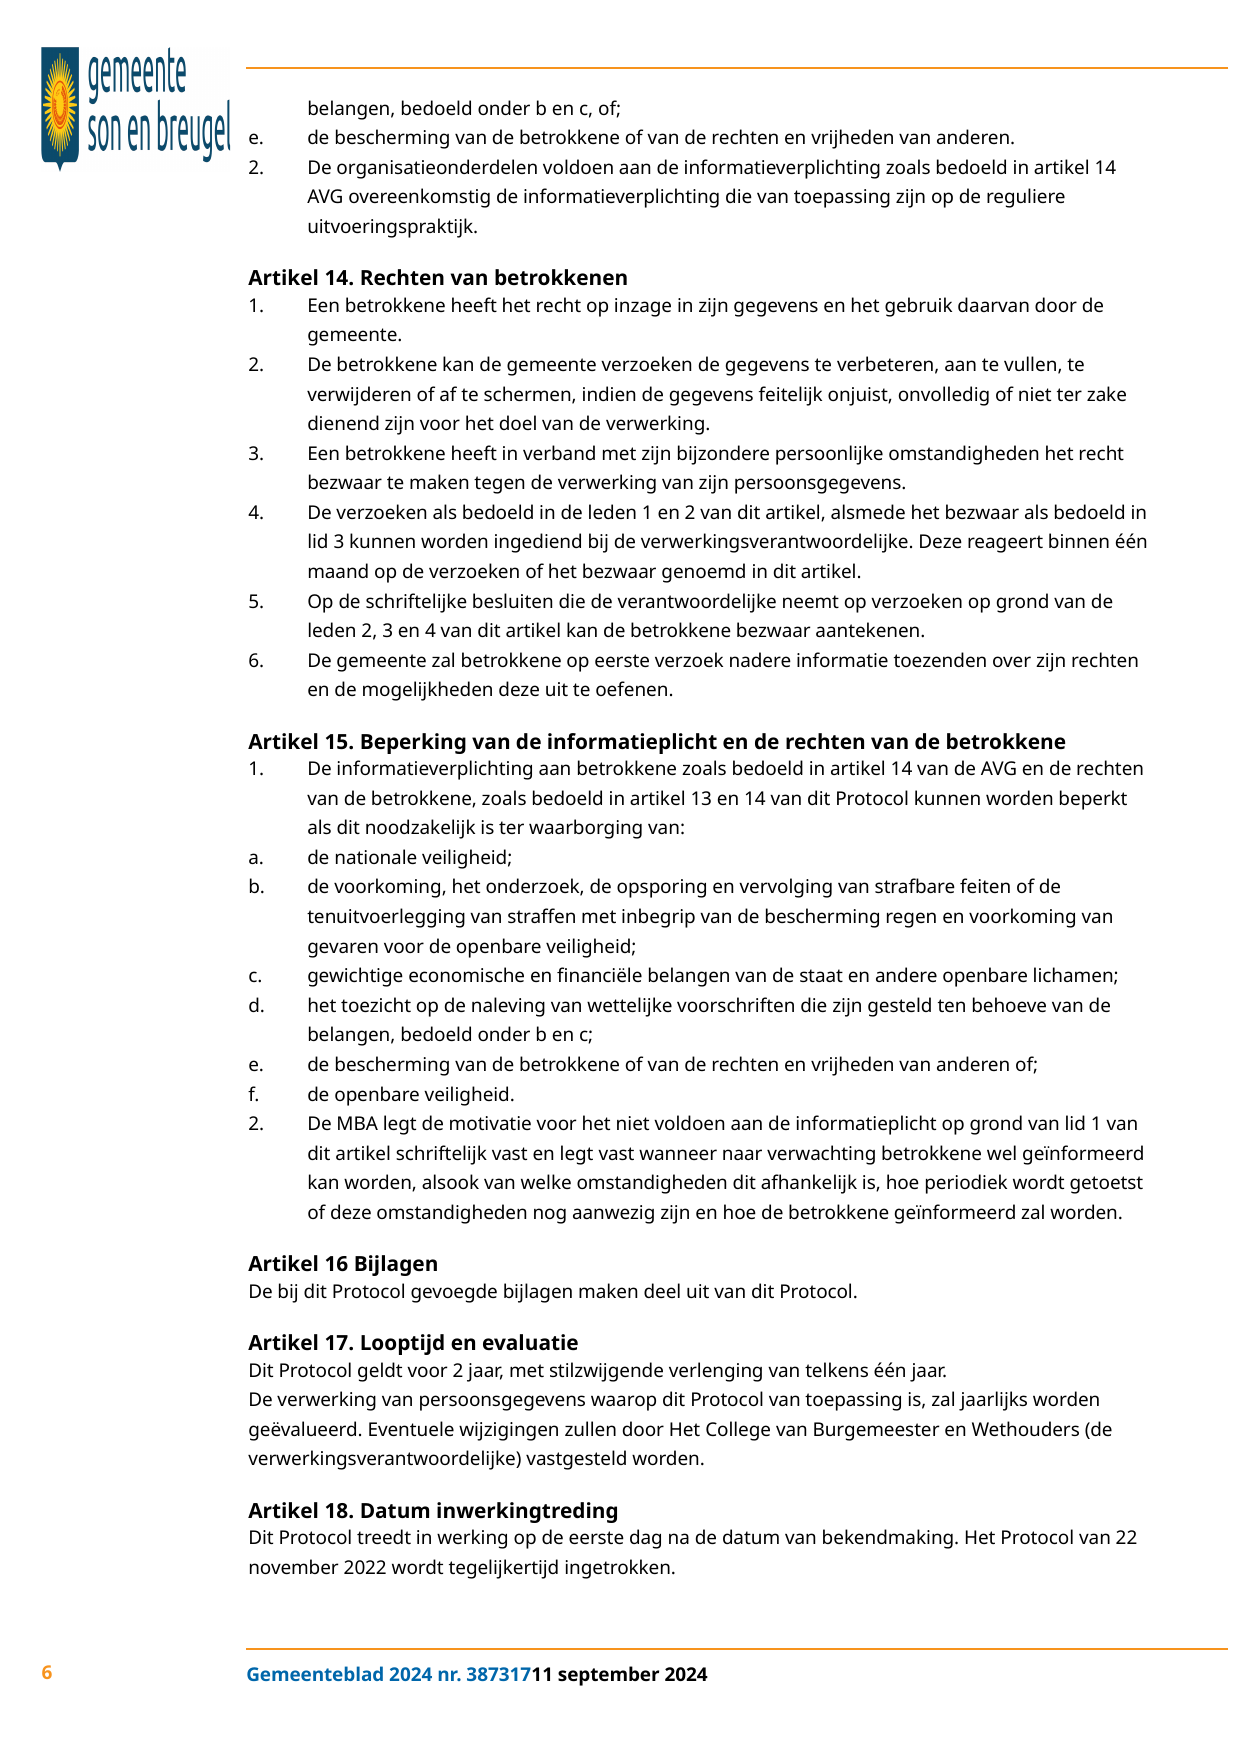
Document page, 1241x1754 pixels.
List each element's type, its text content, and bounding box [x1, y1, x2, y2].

list de bescherming van de betrokkene of van de rechten en vrijheden van anderen. [248, 124, 1152, 150]
list de voorkoming, het onderzoek, de opsporing en vervolging van strafbare feiten of de tenuitvoerlegging van straffen met inbegrip van de bescherming regen en voorkoming van gevaren voor de openbare veiligheid; [248, 874, 1152, 959]
list De organisatieonderdelen voldoen aan de informatieverplichting zoals bedoeld in artikel 14 AVG overeenkomstig de informatieverplichting die van toepassing zijn op de reguliere uitvoeringspraktijk. [248, 154, 1152, 239]
list De MBA legt de motivatie voor het niet voldoen aan de informatieplicht op grond van lid 1 van dit artikel schriftelijk vast en legt vast wanneer naar verwachting betrokkene wel geïnformeerd kan worden, alsook van welke omstandigheden dit afhankelijk is, hoe periodiek wordt getoetst of deze omstandigheden nog aanwezig zijn en hoe de betrokkene geïnformeerd zal worden. [248, 1110, 1152, 1225]
list De betrokkene kan de gemeente verzoeken de gegevens te verbeteren, aan te vullen, te verwijderen of af te schermen, indien de gegevens feitelijk onjuist, onvolledig of niet ter zake dienend zijn voor het doel van de verwerking. [248, 351, 1152, 436]
picture [41, 47, 231, 172]
text Artikel 14. Rechten van betrokkenen [248, 263, 1152, 292]
list Een betrokkene heeft het recht op inzage in zijn gegevens en het gebruik daarvan door de gemeente. [248, 292, 1152, 347]
text De bij dit Protocol gevoegde bijlagen maken deel uit van dit Protocol. [248, 1278, 1152, 1304]
list belangen, bedoeld onder b en c, of; [248, 95, 1152, 121]
list de nationale veiligheid; [248, 844, 1152, 870]
list Op de schriftelijke besluiten die de verantwoordelijke neemt op verzoeken op grond van de leden 2, 3 en 4 van dit artikel kan de betrokkene bezwaar aantekenen. [248, 588, 1152, 643]
text Artikel 17. Looptijd en evaluatie [248, 1328, 1152, 1357]
list De gemeente zal betrokkene op eerste verzoek nadere informatie toezenden over zijn rechten en de mogelijkheden deze uit te oefenen. [248, 647, 1152, 702]
list het toezicht op de naleving van wettelijke voorschriften die zijn gesteld ten behoeve van de belangen, bedoeld onder b en c; [248, 992, 1152, 1047]
list gewichtige economische en financiële belangen van de staat en andere openbare lichamen; [248, 962, 1152, 988]
text Artikel 15. Beperking van de informatieplicht en de rechten van de betrokkene [248, 727, 1152, 755]
list de bescherming van de betrokkene of van de rechten en vrijheden van anderen of; [248, 1051, 1152, 1077]
list De verzoeken als bedoeld in de leden 1 en 2 van dit artikel, alsmede het bezwaar als bedoeld in lid 3 kunnen worden ingediend bij de verwerkingsverantwoordelijke. Deze reageert binnen één maand op de verzoeken of het bezwaar genoemd in dit artikel. [248, 499, 1152, 584]
text Dit Protocol geldt voor 2 jaar, met stilzwijgende verlenging van telkens één jaar. [248, 1357, 1152, 1383]
text Artikel 16 Bijlagen [248, 1249, 1152, 1278]
list De informatieverplichting aan betrokkene zoals bedoeld in artikel 14 van de AVG en de rechten van de betrokkene, zoals bedoeld in artikel 13 en 14 van dit Protocol kunnen worden beperkt als dit noodzakelijk is ter waarborging van: [248, 755, 1152, 840]
text Dit Protocol treedt in werking op de eerste dag na de datum van bekendmaking. Het Protocol van 22 november 2022 wordt tegelijkertijd ingetrokken. [248, 1524, 1152, 1580]
list de openbare veiligheid. [248, 1081, 1152, 1107]
text Artikel 18. Datum inwerkingtreding [248, 1496, 1152, 1524]
text De verwerking van persoonsgegevens waarop dit Protocol van toepassing is, zal jaarlijks worden geëvalueerd. Eventuele wijzigingen zullen door Het College van Burgemeester en Wethouders (de verwerkingsverantwoordelijke) vastgesteld worden. [248, 1386, 1152, 1471]
list Een betrokkene heeft in verband met zijn bijzondere persoonlijke omstandigheden het recht bezwaar te maken tegen de verwerking van zijn persoonsgegevens. [248, 440, 1152, 495]
